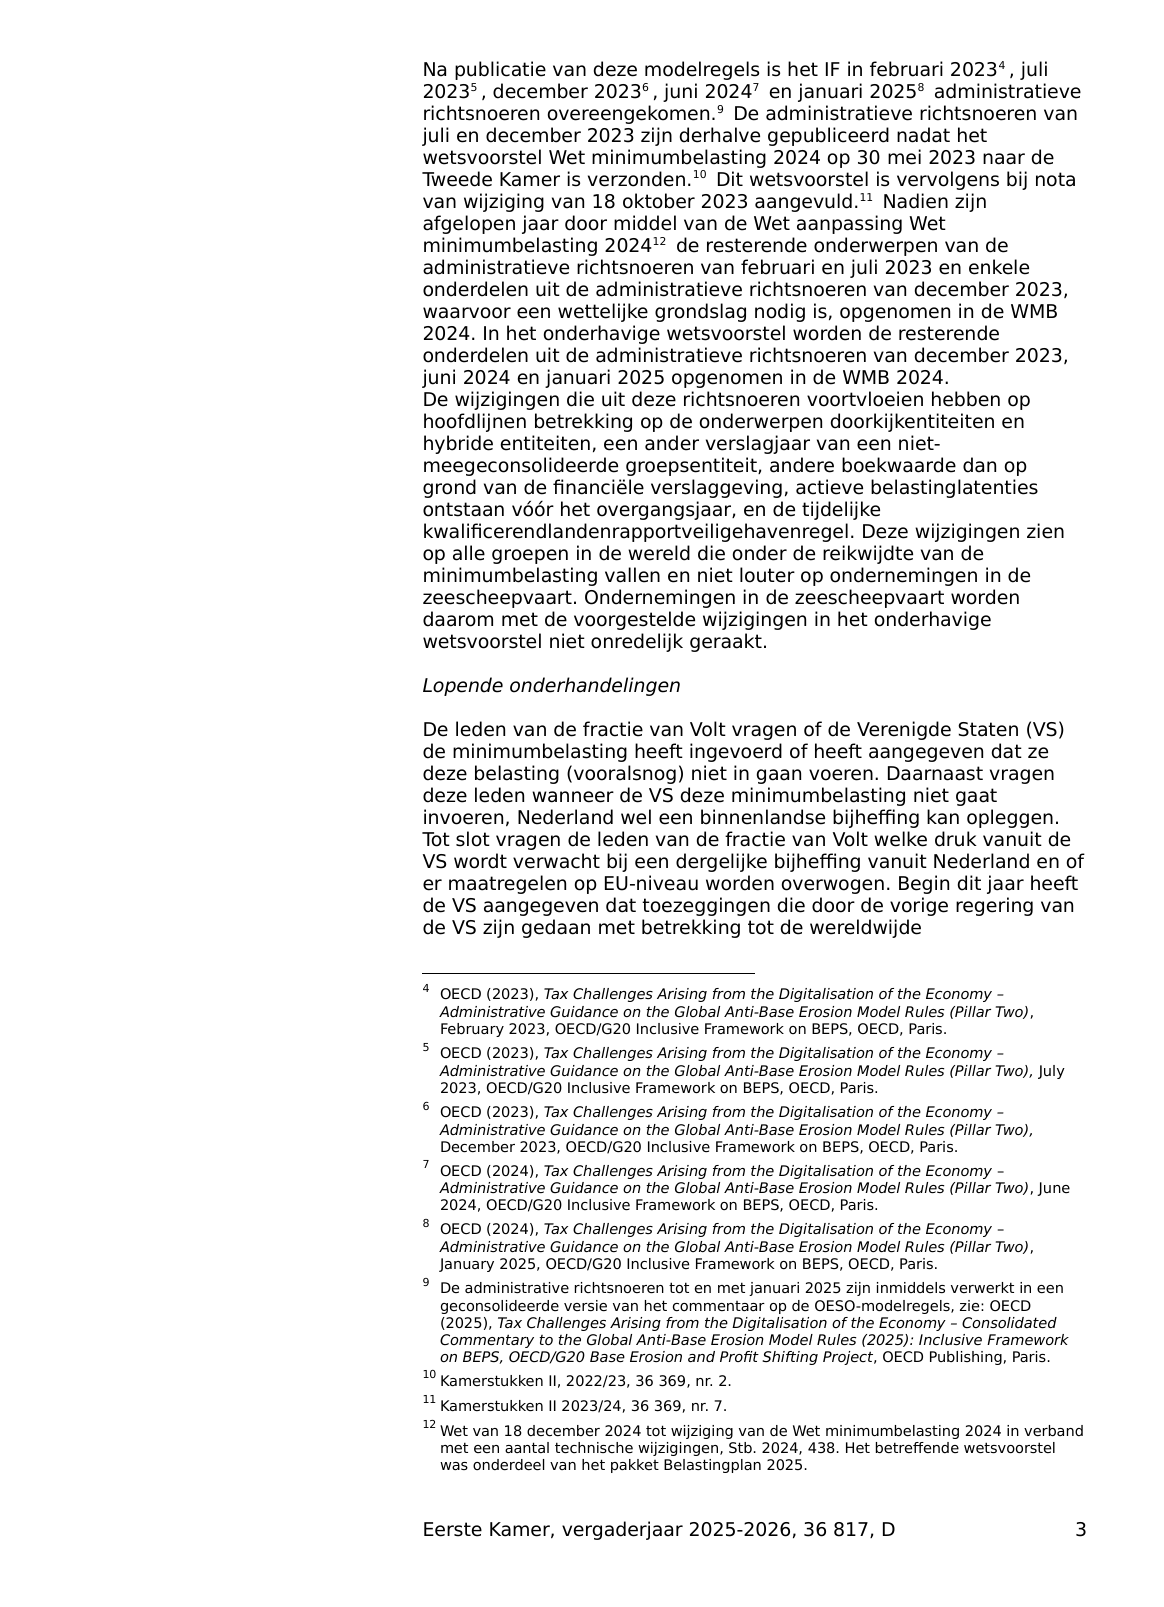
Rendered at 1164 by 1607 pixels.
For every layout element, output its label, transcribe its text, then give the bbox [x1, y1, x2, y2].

text De wijzigingen die uit deze richtsnoeren voortvloeien hebben op hoofdlijnen betrekking op de onderwerpen doorkijkentiteiten en hybride entiteiten, een ander verslagjaar van een niet-meegeconsolideerde groepsentiteit, andere boekwaarde dan op grond van de financiële verslaggeving, actieve belastinglatenties ontstaan vóór het overgangsjaar, en de tijdelijke kwalificerendlandenrapportveiligehavenregel. Deze wijzigingen zien op alle groepen in de wereld die onder de reikwijdte van de minimumbelasting vallen en niet louter op ondernemingen in de zeescheepvaart. Ondernemingen in de zeescheepvaart worden daarom met de voorgestelde wijzigingen in het onderhavige wetsvoorstel niet onredelijk geraakt. [422, 389, 1087, 652]
text Na publicatie van deze modelregels is het IF in februari 2023, juli 2023, december 2023, juni 2024 en januari 2025 administratieve richtsnoeren overeengekomen. De administratieve richtsnoeren van juli en december 2023 zijn derhalve gepubliceerd nadat het wetsvoorstel Wet minimumbelasting 2024 op 30 mei 2023 naar de Tweede Kamer is verzonden. Dit wetsvoorstel is vervolgens bij nota van wijziging van 18 oktober 2023 aangevuld. Nadien zijn afgelopen jaar door middel van de Wet aanpassing Wet minimumbelasting 2024 de resterende onderwerpen van de administratieve richtsnoeren van februari en juli 2023 en enkele onderdelen uit de administratieve richtsnoeren van december 2023, waarvoor een wettelijke grondslag nodig is, opgenomen in de WMB 2024. In het onderhavige wetsvoorstel worden de resterende onderdelen uit de administratieve richtsnoeren van december 2023, juni 2024 en januari 2025 opgenomen in de WMB 2024. [422, 59, 1087, 389]
text OECD (2024), Tax Challenges Arising from the Digitalisation of the Economy – Administrative Guidance on the Global Anti-Base Erosion Model Rules (Pillar Two), January 2025, OECD/G20 Inclusive Framework on BEPS, OECD, Paris. [422, 1217, 1087, 1273]
text OECD (2023), Tax Challenges Arising from the Digitalisation of the Economy – Administrative Guidance on the Global Anti-Base Erosion Model Rules (Pillar Two), December 2023, OECD/G20 Inclusive Framework on BEPS, OECD, Paris. [422, 1100, 1087, 1156]
text OECD (2023), Tax Challenges Arising from the Digitalisation of the Economy – Administrative Guidance on the Global Anti-Base Erosion Model Rules (Pillar Two), February 2023, OECD/G20 Inclusive Framework on BEPS, OECD, Paris. [422, 982, 1087, 1038]
text Wet van 18 december 2024 tot wijziging van de Wet minimumbelasting 2024 in verband met een aantal technische wijzigingen, Stb. 2024, 438. Het betreffende wetsvoorstel was onderdeel van het pakket Belastingplan 2025. [422, 1418, 1087, 1474]
text De administrative richtsnoeren tot en met januari 2025 zijn inmiddels verwerkt in een geconsolideerde versie van het commentaar op de OESO-modelregels, zie: OECD (2025), Tax Challenges Arising from the Digitalisation of the Economy – Consolidated Commentary to the Global Anti-Base Erosion Model Rules (2025): Inclusive Framework on BEPS, OECD/G20 Base Erosion and Profit Shifting Project, OECD Publishing, Paris. [422, 1276, 1087, 1366]
subtitle Lopende onderhandelingen [422, 675, 1087, 697]
text OECD (2023), Tax Challenges Arising from the Digitalisation of the Economy – Administrative Guidance on the Global Anti-Base Erosion Model Rules (Pillar Two), July 2023, OECD/G20 Inclusive Framework on BEPS, OECD, Paris. [422, 1041, 1087, 1097]
text Kamerstukken II 2023/24, 36 369, nr. 7. [422, 1393, 1087, 1416]
text Kamerstukken II, 2022/23, 36 369, nr. 2. [422, 1368, 1087, 1391]
text OECD (2024), Tax Challenges Arising from the Digitalisation of the Economy – Administrative Guidance on the Global Anti-Base Erosion Model Rules (Pillar Two), June 2024, OECD/G20 Inclusive Framework on BEPS, OECD, Paris. [422, 1158, 1087, 1214]
text De leden van de fractie van Volt vragen of de Verenigde Staten (VS) de minimumbelasting heeft ingevoerd of heeft aangegeven dat ze deze belasting (vooralsnog) niet in gaan voeren. Daarnaast vragen deze leden wanneer de VS deze minimumbelasting niet gaat invoeren, Nederland wel een binnenlandse bijheffing kan opleggen. Tot slot vragen de leden van de fractie van Volt welke druk vanuit de VS wordt verwacht bij een dergelijke bijheffing vanuit Nederland en of er maatregelen op EU-niveau worden overwogen. Begin dit jaar heeft de VS aangegeven dat toezeggingen die door de vorige regering van de VS zijn gedaan met betrekking tot de wereldwijde [422, 719, 1087, 939]
